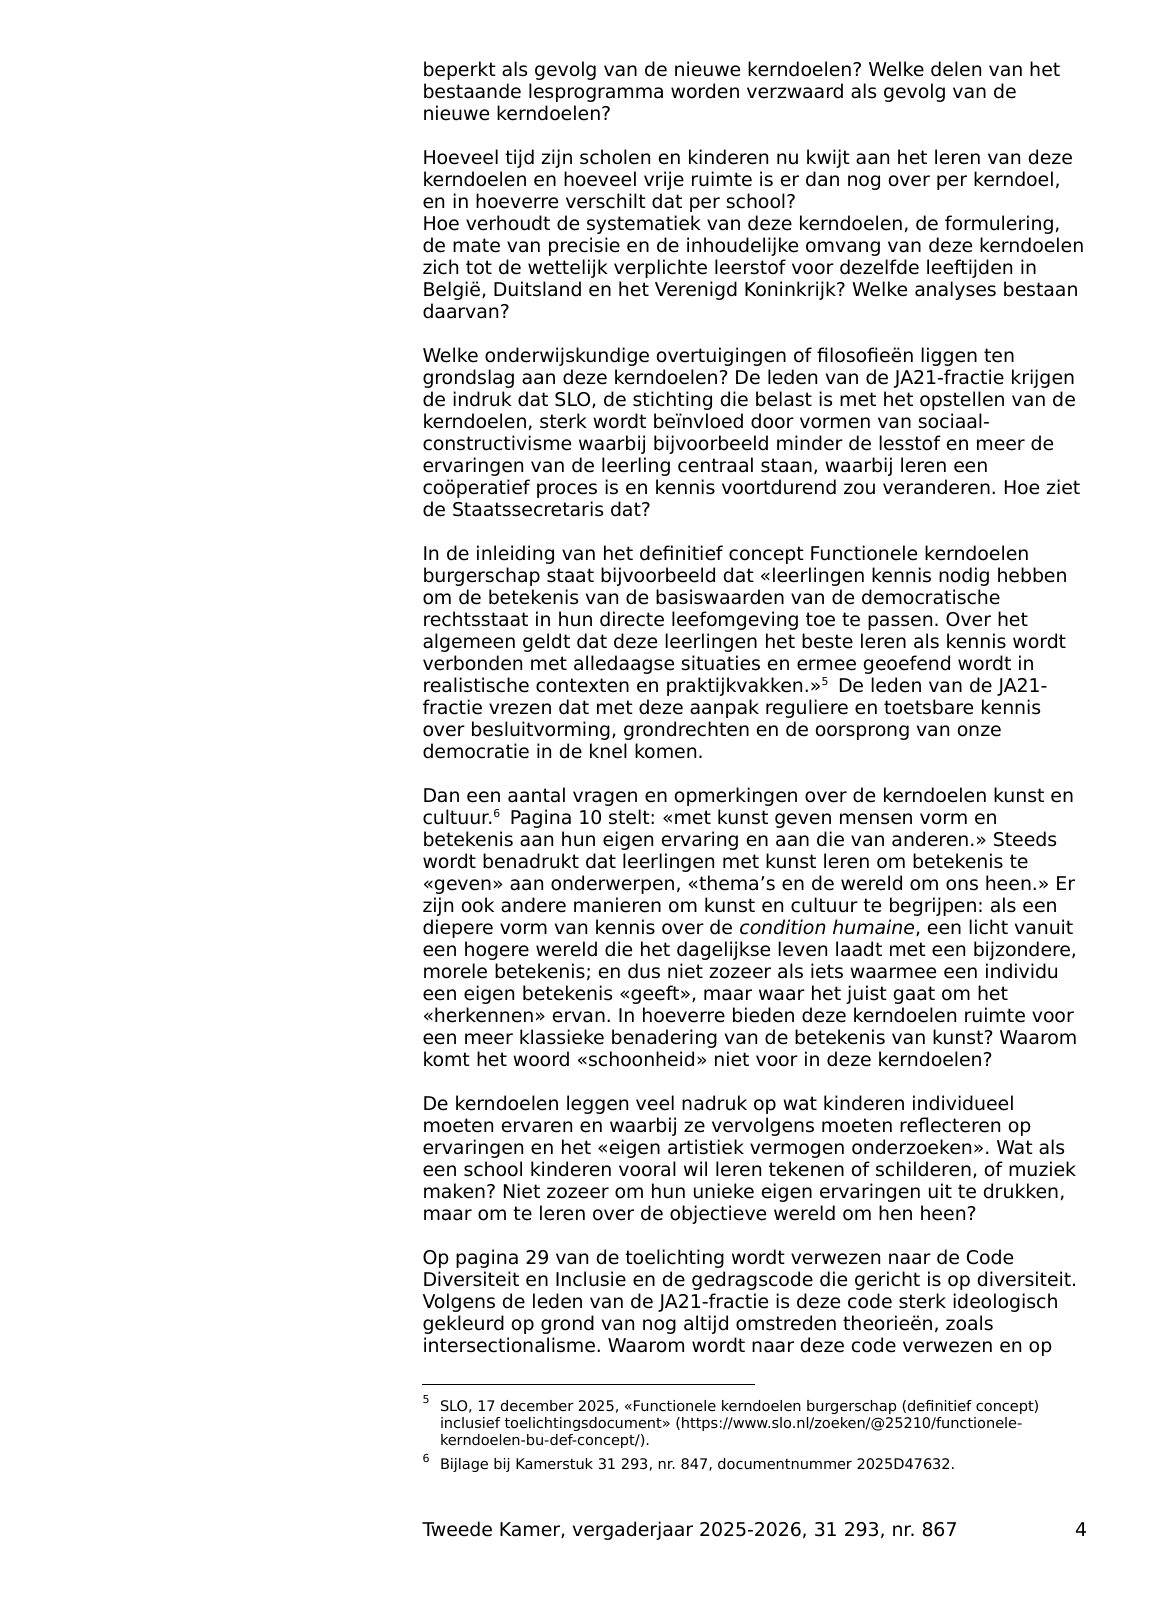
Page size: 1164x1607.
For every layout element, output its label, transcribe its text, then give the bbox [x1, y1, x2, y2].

text Bijlage bij Kamerstuk 31 293, nr. 847, documentnummer 2025D47632. [422, 1452, 1087, 1474]
text Welke onderwijskundige overtuigingen of filosofieën liggen ten grondslag aan deze kerndoelen? De leden van de JA21-fractie krijgen de indruk dat SLO, de stichting die belast is met het opstellen van de kerndoelen, sterk wordt beïnvloed door vormen van sociaal-constructivisme waarbij bijvoorbeeld minder de lesstof en meer de ervaringen van de leerling centraal staan, waarbij leren een coöperatief proces is en kennis voortdurend zou veranderen. Hoe ziet de Staatssecretaris dat? [422, 345, 1087, 521]
text Dan een aantal vragen en opmerkingen over de kerndoelen kunst en cultuur. Pagina 10 stelt: «met kunst geven mensen vorm en betekenis aan hun eigen ervaring en aan die van anderen.» Steeds wordt benadrukt dat leerlingen met kunst leren om betekenis te «geven» aan onderwerpen, «thema’s en de wereld om ons heen.» Er zijn ook andere manieren om kunst en cultuur te begrijpen: als een diepere vorm van kennis over de condition humaine, een licht vanuit een hogere wereld die het dagelijkse leven laadt met een bijzondere, morele betekenis; en dus niet zozeer als iets waarmee een individu een eigen betekenis «geeft», maar waar het juist gaat om het «herkennen» ervan. In hoeverre bieden deze kerndoelen ruimte voor een meer klassieke benadering van de betekenis van kunst? Waarom komt het woord «schoonheid» niet voor in deze kerndoelen? [422, 785, 1087, 1071]
text Hoeveel tijd zijn scholen en kinderen nu kwijt aan het leren van deze kerndoelen en hoeveel vrije ruimte is er dan nog over per kerndoel, en in hoeverre verschilt dat per school? [422, 147, 1087, 213]
text SLO, 17 december 2025, «Functionele kerndoelen burgerschap (definitief concept) inclusief toelichtingsdocument» (https://www.slo.nl/zoeken/@25210/functionele-kerndoelen-bu-def-concept/). [422, 1393, 1087, 1449]
text Op pagina 29 van de toelichting wordt verwezen naar de Code Diversiteit en Inclusie en de gedragscode die gericht is op diversiteit. Volgens de leden van de JA21-fractie is deze code sterk ideologisch gekleurd op grond van nog altijd omstreden theorieën, zoals intersectionalisme. Waarom wordt naar deze code verwezen en op [422, 1247, 1087, 1357]
text De kerndoelen leggen veel nadruk op wat kinderen individueel moeten ervaren en waarbij ze vervolgens moeten reflecteren op ervaringen en het «eigen artistiek vermogen onderzoeken». Wat als een school kinderen vooral wil leren tekenen of schilderen, of muziek maken? Niet zozeer om hun unieke eigen ervaringen uit te drukken, maar om te leren over de objectieve wereld om hen heen? [422, 1093, 1087, 1225]
text beperkt als gevolg van de nieuwe kerndoelen? Welke delen van het bestaande lesprogramma worden verzwaard als gevolg van de nieuwe kerndoelen? [422, 59, 1087, 125]
text Hoe verhoudt de systematiek van deze kerndoelen, de formulering, de mate van precisie en de inhoudelijke omvang van deze kerndoelen zich tot de wettelijk verplichte leerstof voor dezelfde leeftijden in België, Duitsland en het Verenigd Koninkrijk? Welke analyses bestaan daarvan? [422, 213, 1087, 323]
text In de inleiding van het definitief concept Functionele kerndoelen burgerschap staat bijvoorbeeld dat «leerlingen kennis nodig hebben om de betekenis van de basiswaarden van de democratische rechtsstaat in hun directe leefomgeving toe te passen. Over het algemeen geldt dat deze leerlingen het beste leren als kennis wordt verbonden met alledaagse situaties en ermee geoefend wordt in realistische contexten en praktijkvakken.» De leden van de JA21-fractie vrezen dat met deze aanpak reguliere en toetsbare kennis over besluitvorming, grondrechten en de oorsprong van onze democratie in de knel komen. [422, 543, 1087, 763]
